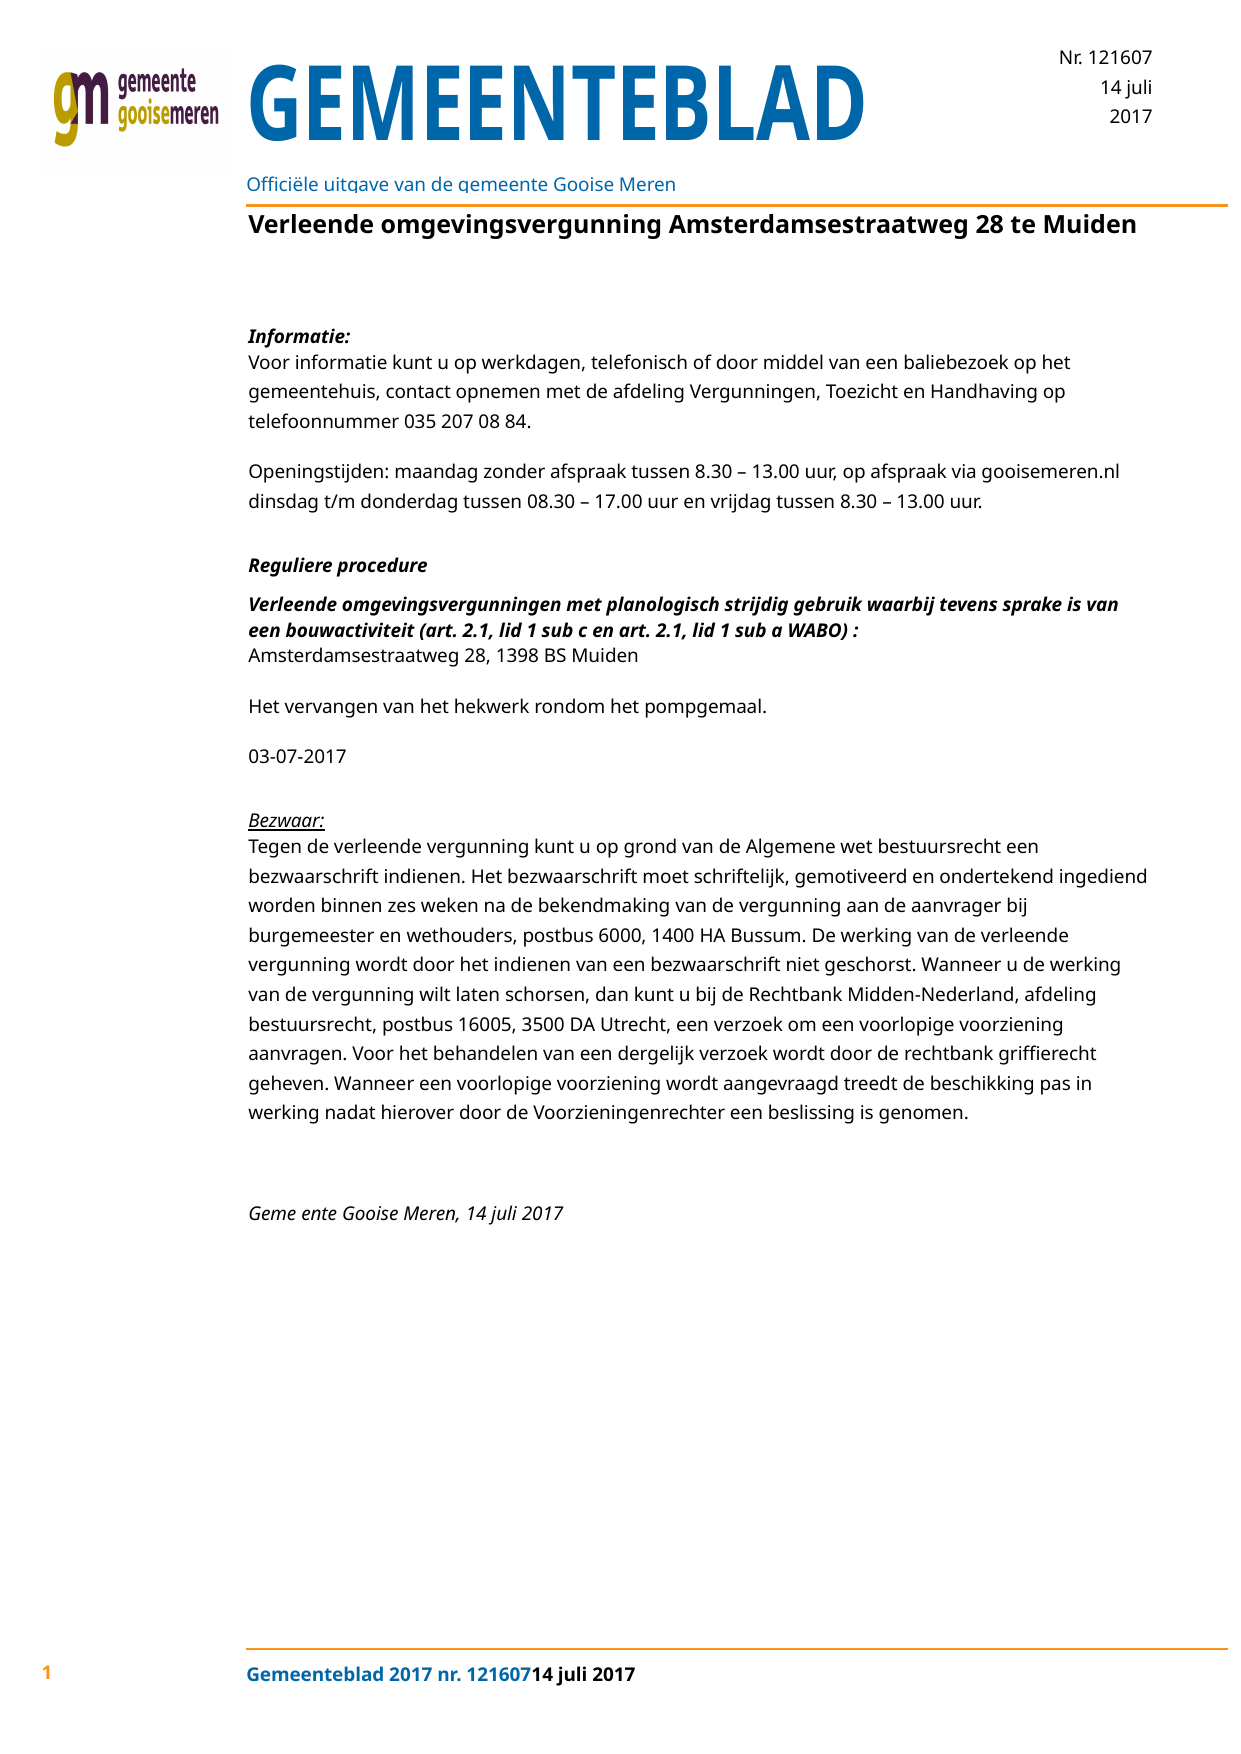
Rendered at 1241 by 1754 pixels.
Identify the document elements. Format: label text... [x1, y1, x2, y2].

text Geme ente Gooise Meren, 14 juli 2017 [248, 1200, 1152, 1226]
text Verleende omgevingsvergunningen met planologisch strijdig gebruik waarbij tevens sprake is van een bouwactiviteit (art. 2.1, lid 1 sub c en art. 2.1, lid 1 sub a WABO) : [248, 591, 1152, 643]
text Reguliere procedure [248, 552, 1152, 578]
text Informatie: [248, 323, 1152, 349]
text Amsterdamsestraatweg 28, 1398 BS Muiden [248, 643, 1152, 668]
text Bezwaar: [248, 807, 1152, 833]
text 03-07-2017 [248, 743, 1152, 769]
text Openingstijden: maandag zonder afspraak tussen 8.30 – 13.00 uur, op afspraak via gooisemeren.nl dinsdag t/m donderdag tussen 08.30 – 17.00 uur en vrijdag tussen 8.30 – 13.00 uur. [248, 458, 1152, 514]
text Voor informatie kunt u op werkdagen, telefonisch of door middel van een baliebezoek op het gemeentehuis, contact opnemen met de afdeling Vergunningen, Toezicht en Handhaving op telefoonnummer 035 207 08 84. [248, 349, 1152, 434]
picture [41, 47, 231, 172]
text Verleende omgevingsvergunning Amsterdamsestraatweg 28 te Muiden [248, 207, 1152, 241]
text Tegen de verleende vergunning kunt u op grond van de Algemene wet bestuursrecht een bezwaarschrift indienen. Het bezwaarschrift moet schriftelijk, gemotiveerd en ondertekend ingediend worden binnen zes weken na de bekendmaking van de vergunning aan de aanvrager bij burgemeester en wethouders, postbus 6000, 1400 HA Bussum. De werking van de verleende vergunning wordt door het indienen van een bezwaarschrift niet geschorst. Wanneer u de werking van de vergunning wilt laten schorsen, dan kunt u bij de Rechtbank Midden-Nederland, afdeling bestuursrecht, postbus 16005, 3500 DA Utrecht, een verzoek om een voorlopige voorziening aanvragen. Voor het behandelen van een dergelijk verzoek wordt door de rechtbank griffierecht geheven. Wanneer een voorlopige voorziening wordt aangevraagd treedt de beschikking pas in werking nadat hierover door de Voorzieningenrechter een beslissing is genomen. [248, 833, 1152, 1125]
text Het vervangen van het hekwerk rondom het pompgemaal. [248, 693, 1152, 719]
